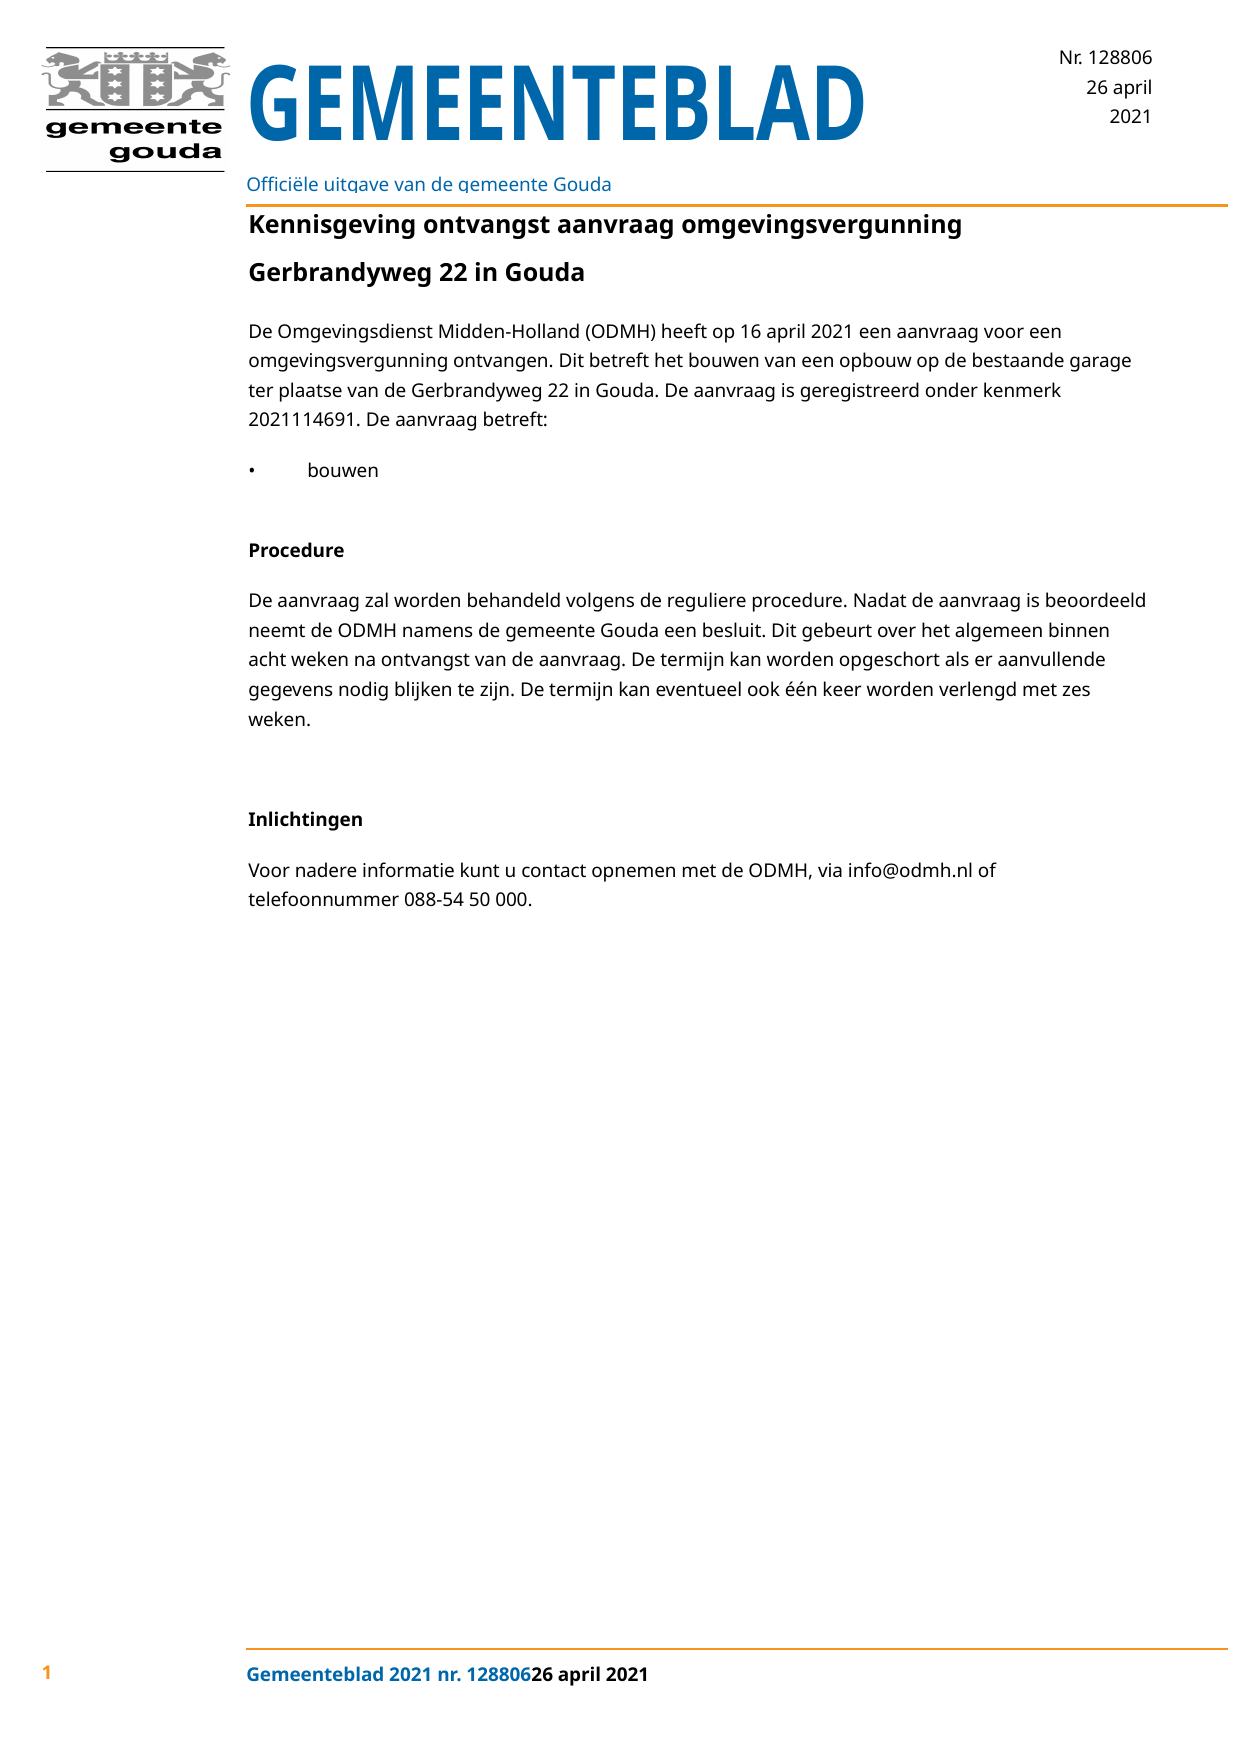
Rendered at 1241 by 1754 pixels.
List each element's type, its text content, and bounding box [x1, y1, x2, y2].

picture [41, 47, 231, 172]
list bouwen [248, 457, 1152, 483]
text De Omgevingsdienst Midden-Holland (ODMH) heeft op 16 april 2021 een aanvraag voor een omgevingsvergunning ontvangen. Dit betreft het bouwen van een opbouw op de bestaande garage ter plaatse van de Gerbrandyweg 22 in Gouda. De aanvraag is geregistreerd onder kenmerk 2021114691. De aanvraag betreft: [248, 318, 1152, 432]
text Procedure [248, 537, 1152, 563]
text Kennisgeving ontvangst aanvraag omgevingsvergunning Gerbrandyweg 22 in Gouda [248, 207, 1152, 288]
text Voor nadere informatie kunt u contact opnemen met de ODMH, via info@odmh.nl of telefoonnummer 088-54 50 000. [248, 857, 1152, 912]
text Inlichtingen [248, 807, 1152, 832]
text De aanvraag zal worden behandeld volgens de reguliere procedure. Nadat de aanvraag is beoordeeld neemt de ODMH namens de gemeente Gouda een besluit. Dit gebeurt over het algemeen binnen acht weken na ontvangst van de aanvraag. De termijn kan worden opgeschort als er aanvullende gegevens nodig blijken te zijn. De termijn kan eventueel ook één keer worden verlengd met zes weken. [248, 587, 1152, 732]
